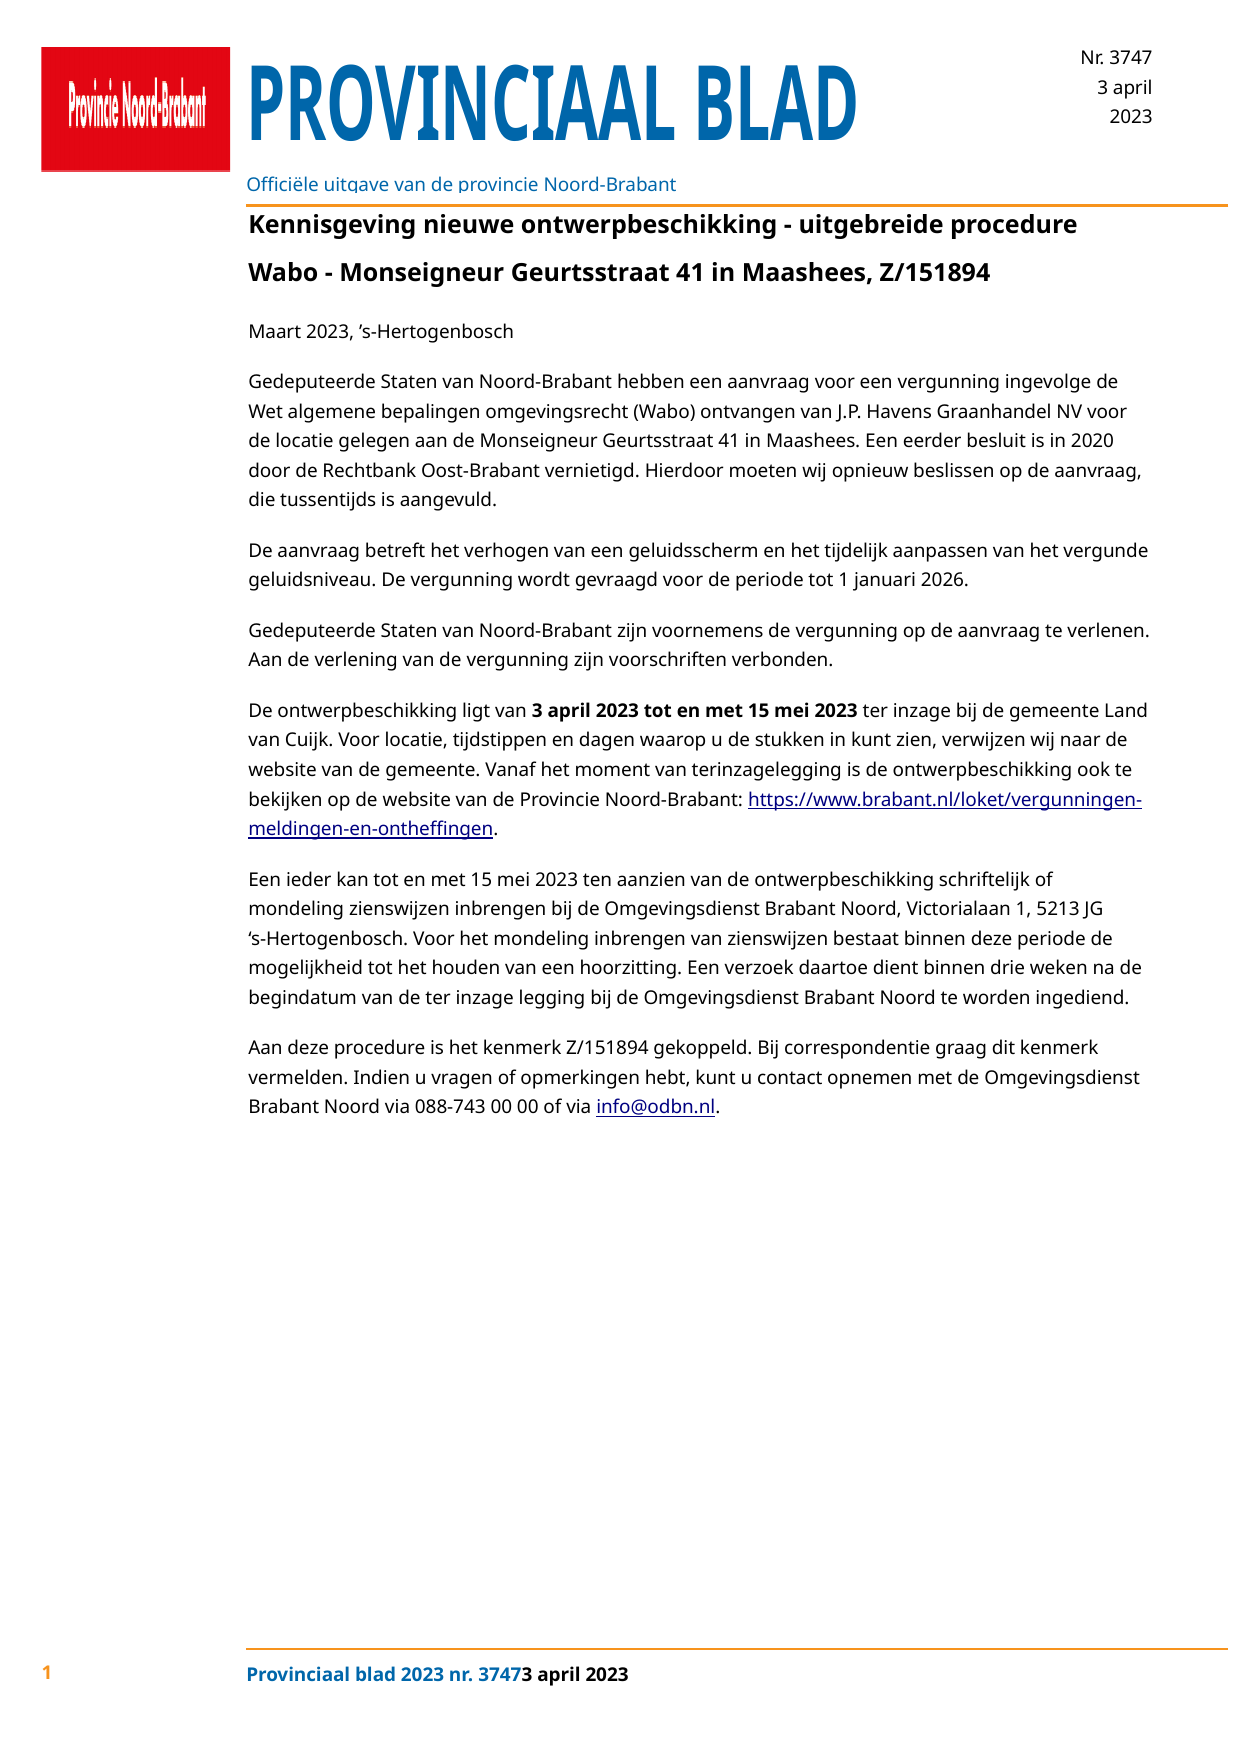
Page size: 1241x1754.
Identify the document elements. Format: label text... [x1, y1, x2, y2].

text De ontwerpbeschikking ligt van 3 april 2023 tot en met 15 mei 2023 ter inzage bij de gemeente Land van Cuijk. Voor locatie, tijdstippen en dagen waarop u de stukken in kunt zien, verwijzen wij naar de website van de gemeente. Vanaf het moment van terinzagelegging is de ontwerpbeschikking ook te bekijken op de website van de Provincie Noord-Brabant: https://www.brabant.nl/loket/vergunningen-meldingen-en-ontheffingen. [248, 697, 1152, 841]
text Maart 2023, ’s-Hertogenbosch [248, 318, 1152, 344]
text De aanvraag betreft het verhogen van een geluidsscherm en het tijdelijk aanpassen van het vergunde geluidsniveau. De vergunning wordt gevraagd voor de periode tot 1 januari 2026. [248, 537, 1152, 592]
text Gedeputeerde Staten van Noord-Brabant hebben een aanvraag voor een vergunning ingevolge de Wet algemene bepalingen omgevingsrecht (Wabo) ontvangen van J.P. Havens Graanhandel NV voor de locatie gelegen aan de Monseigneur Geurtsstraat 41 in Maashees. Een eerder besluit is in 2020 door de Rechtbank Oost-Brabant vernietigd. Hierdoor moeten wij opnieuw beslissen op de aanvraag, die tussentijds is aangevuld. [248, 368, 1152, 512]
text Kennisgeving nieuwe ontwerpbeschikking - uitgebreide procedure Wabo - Monseigneur Geurtsstraat 41 in Maashees, Z/151894 [248, 207, 1152, 288]
picture [41, 47, 231, 172]
text Een ieder kan tot en met 15 mei 2023 ten aanzien van de ontwerpbeschikking schriftelijk of mondeling zienswijzen inbrengen bij de Omgevingsdienst Brabant Noord, Victorialaan 1, 5213 JG ‘s‑Hertogenbosch. Voor het mondeling inbrengen van zienswijzen bestaat binnen deze periode de mogelijkheid tot het houden van een hoorzitting. Een verzoek daartoe dient binnen drie weken na de begindatum van de ter inzage legging bij de Omgevingsdienst Brabant Noord te worden ingediend. [248, 866, 1152, 1010]
text Gedeputeerde Staten van Noord-Brabant zijn voornemens de vergunning op de aanvraag te verlenen. Aan de verlening van de vergunning zijn voorschriften verbonden. [248, 617, 1152, 672]
text Aan deze procedure is het kenmerk Z/151894 gekoppeld. Bij correspondentie graag dit kenmerk vermelden. Indien u vragen of opmerkingen hebt, kunt u contact opnemen met de Omgevingsdienst Brabant Noord via 088-743 00 00 of via info@odbn.nl. [248, 1034, 1152, 1119]
